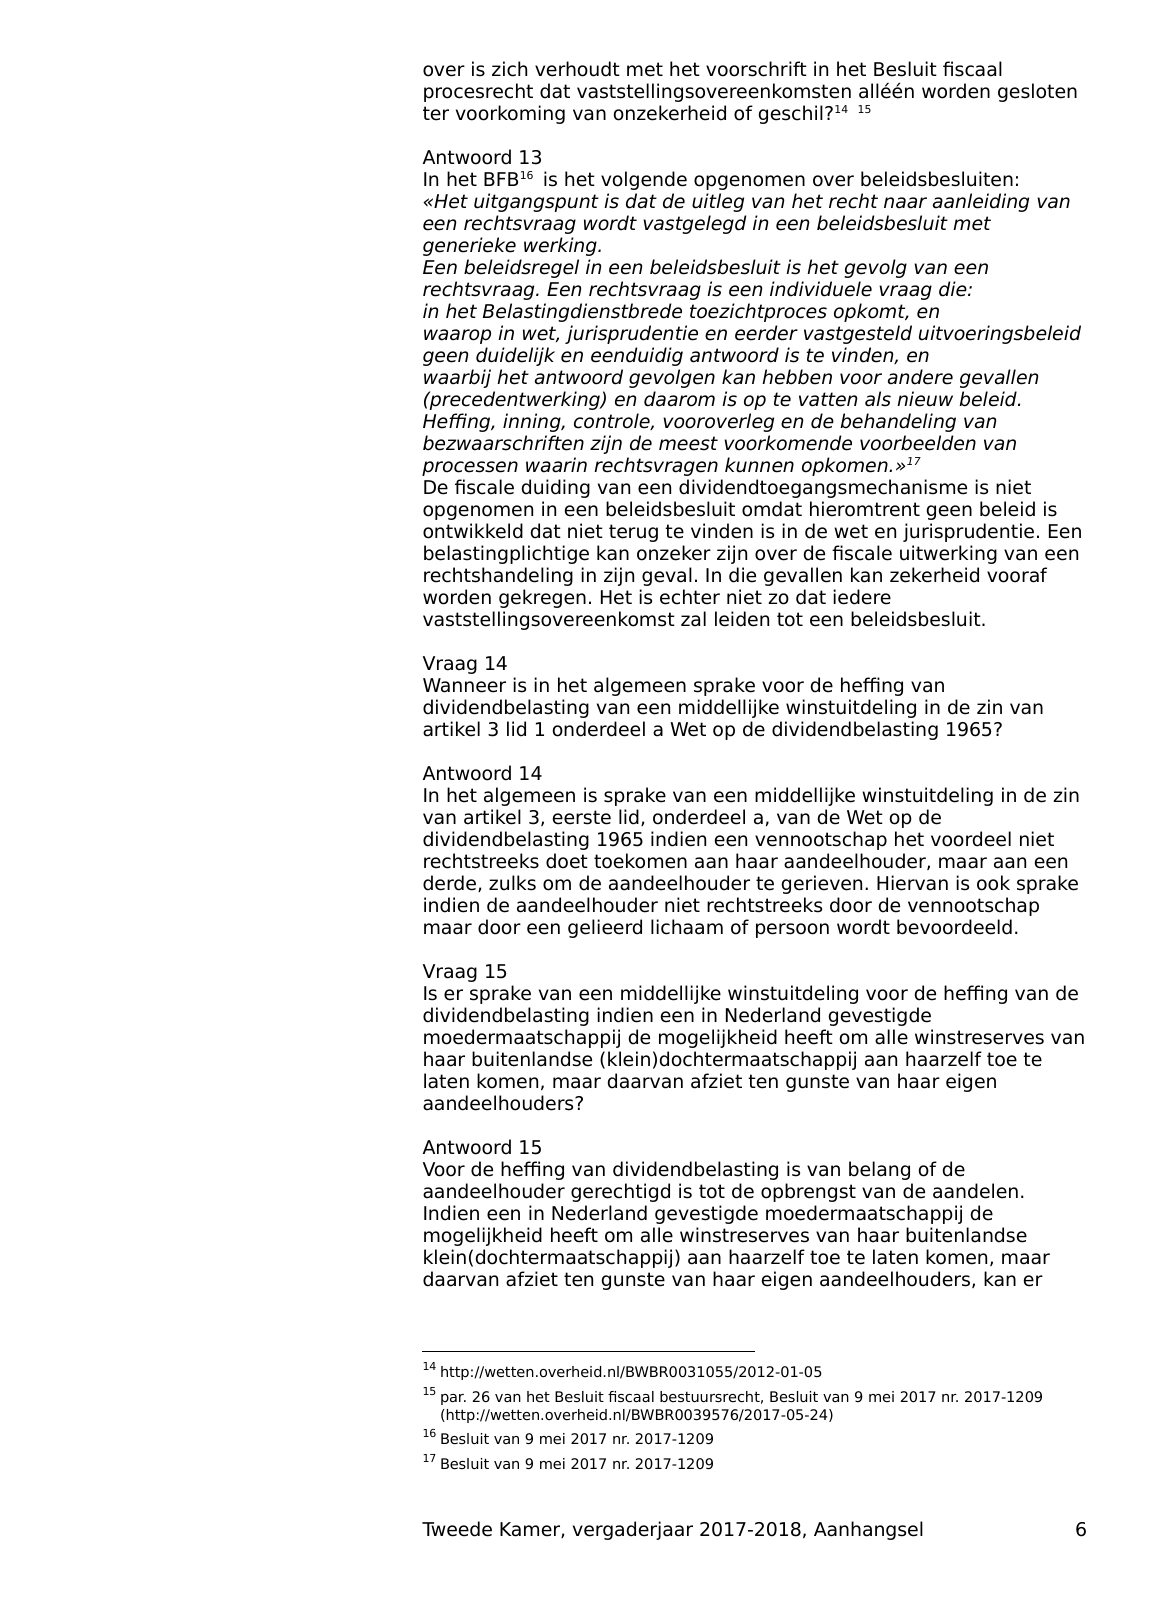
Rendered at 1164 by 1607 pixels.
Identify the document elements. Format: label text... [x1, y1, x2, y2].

text Wanneer is in het algemeen sprake voor de heffing van dividendbelasting van een middellijke winstuitdeling in de zin van artikel 3 lid 1 onderdeel a Wet op de dividendbelasting 1965? [422, 675, 1087, 741]
text Vraag 15 [422, 961, 1087, 983]
text Is er sprake van een middellijke winstuitdeling voor de heffing van de dividendbelasting indien een in Nederland gevestigde moedermaatschappij de mogelijkheid heeft om alle winstreserves van haar buitenlandse (klein)dochtermaatschappij aan haarzelf toe te laten komen, maar daarvan afziet ten gunste van haar eigen aandeelhouders? [422, 983, 1087, 1115]
text Voor de heffing van dividendbelasting is van belang of de aandeelhouder gerechtigd is tot de opbrengst van de aandelen. Indien een in Nederland gevestigde moedermaatschappij de mogelijkheid heeft om alle winstreserves van haar buitenlandse klein(dochtermaatschappij) aan haarzelf toe te laten komen, maar daarvan afziet ten gunste van haar eigen aandeelhouders, kan er [422, 1159, 1087, 1291]
text over is zich verhoudt met het voorschrift in het Besluit fiscaal procesrecht dat vaststellingsovereenkomsten alléén worden gesloten ter voorkoming van onzekerheid of geschil? [422, 59, 1087, 125]
text waarbij het antwoord gevolgen kan hebben voor andere gevallen (precedentwerking) en daarom is op te vatten als nieuw beleid. [422, 367, 1087, 411]
text Een beleidsregel in een beleidsbesluit is het gevolg van een rechtsvraag. Een rechtsvraag is een individuele vraag die: [422, 257, 1087, 301]
text Besluit van 9 mei 2017 nr. 2017-1209 [422, 1452, 1087, 1474]
text Vraag 14 [422, 653, 1087, 675]
text par. 26 van het Besluit fiscaal bestuursrecht, Besluit van 9 mei 2017 nr. 2017-1209 (http://wetten.overheid.nl/BWBR0039576/2017-05-24) [422, 1385, 1087, 1424]
text Besluit van 9 mei 2017 nr. 2017-1209 [422, 1427, 1087, 1449]
text waarop in wet, jurisprudentie en eerder vastgesteld uitvoeringsbeleid geen duidelijk en eenduidig antwoord is te vinden, en [422, 323, 1087, 367]
text Heffing, inning, controle, vooroverleg en de behandeling van bezwaarschriften zijn de meest voorkomende voorbeelden van processen waarin rechtsvragen kunnen opkomen.» [422, 411, 1087, 477]
text In het algemeen is sprake van een middellijke winstuitdeling in de zin van artikel 3, eerste lid, onderdeel a, van de Wet op de dividendbelasting 1965 indien een vennootschap het voordeel niet rechtstreeks doet toekomen aan haar aandeelhouder, maar aan een derde, zulks om de aandeelhouder te gerieven. Hiervan is ook sprake indien de aandeelhouder niet rechtstreeks door de vennootschap maar door een gelieerd lichaam of persoon wordt bevoordeeld. [422, 785, 1087, 939]
text http://wetten.overheid.nl/BWBR0031055/2012-01-05 [422, 1360, 1087, 1382]
text In het BFB is het volgende opgenomen over beleidsbesluiten: [422, 169, 1087, 191]
text Antwoord 15 [422, 1137, 1087, 1159]
text in het Belastingdienstbrede toezichtproces opkomt, en [422, 301, 1087, 323]
text De fiscale duiding van een dividendtoegangsmechanisme is niet opgenomen in een beleidsbesluit omdat hieromtrent geen beleid is ontwikkeld dat niet terug te vinden is in de wet en jurisprudentie. Een belastingplichtige kan onzeker zijn over de fiscale uitwerking van een rechtshandeling in zijn geval. In die gevallen kan zekerheid vooraf worden gekregen. Het is echter niet zo dat iedere vaststellingsovereenkomst zal leiden tot een beleidsbesluit. [422, 477, 1087, 631]
text Antwoord 13 [422, 147, 1087, 169]
text «Het uitgangspunt is dat de uitleg van het recht naar aanleiding van een rechtsvraag wordt vastgelegd in een beleidsbesluit met generieke werking. [422, 191, 1087, 257]
text Antwoord 14 [422, 763, 1087, 785]
